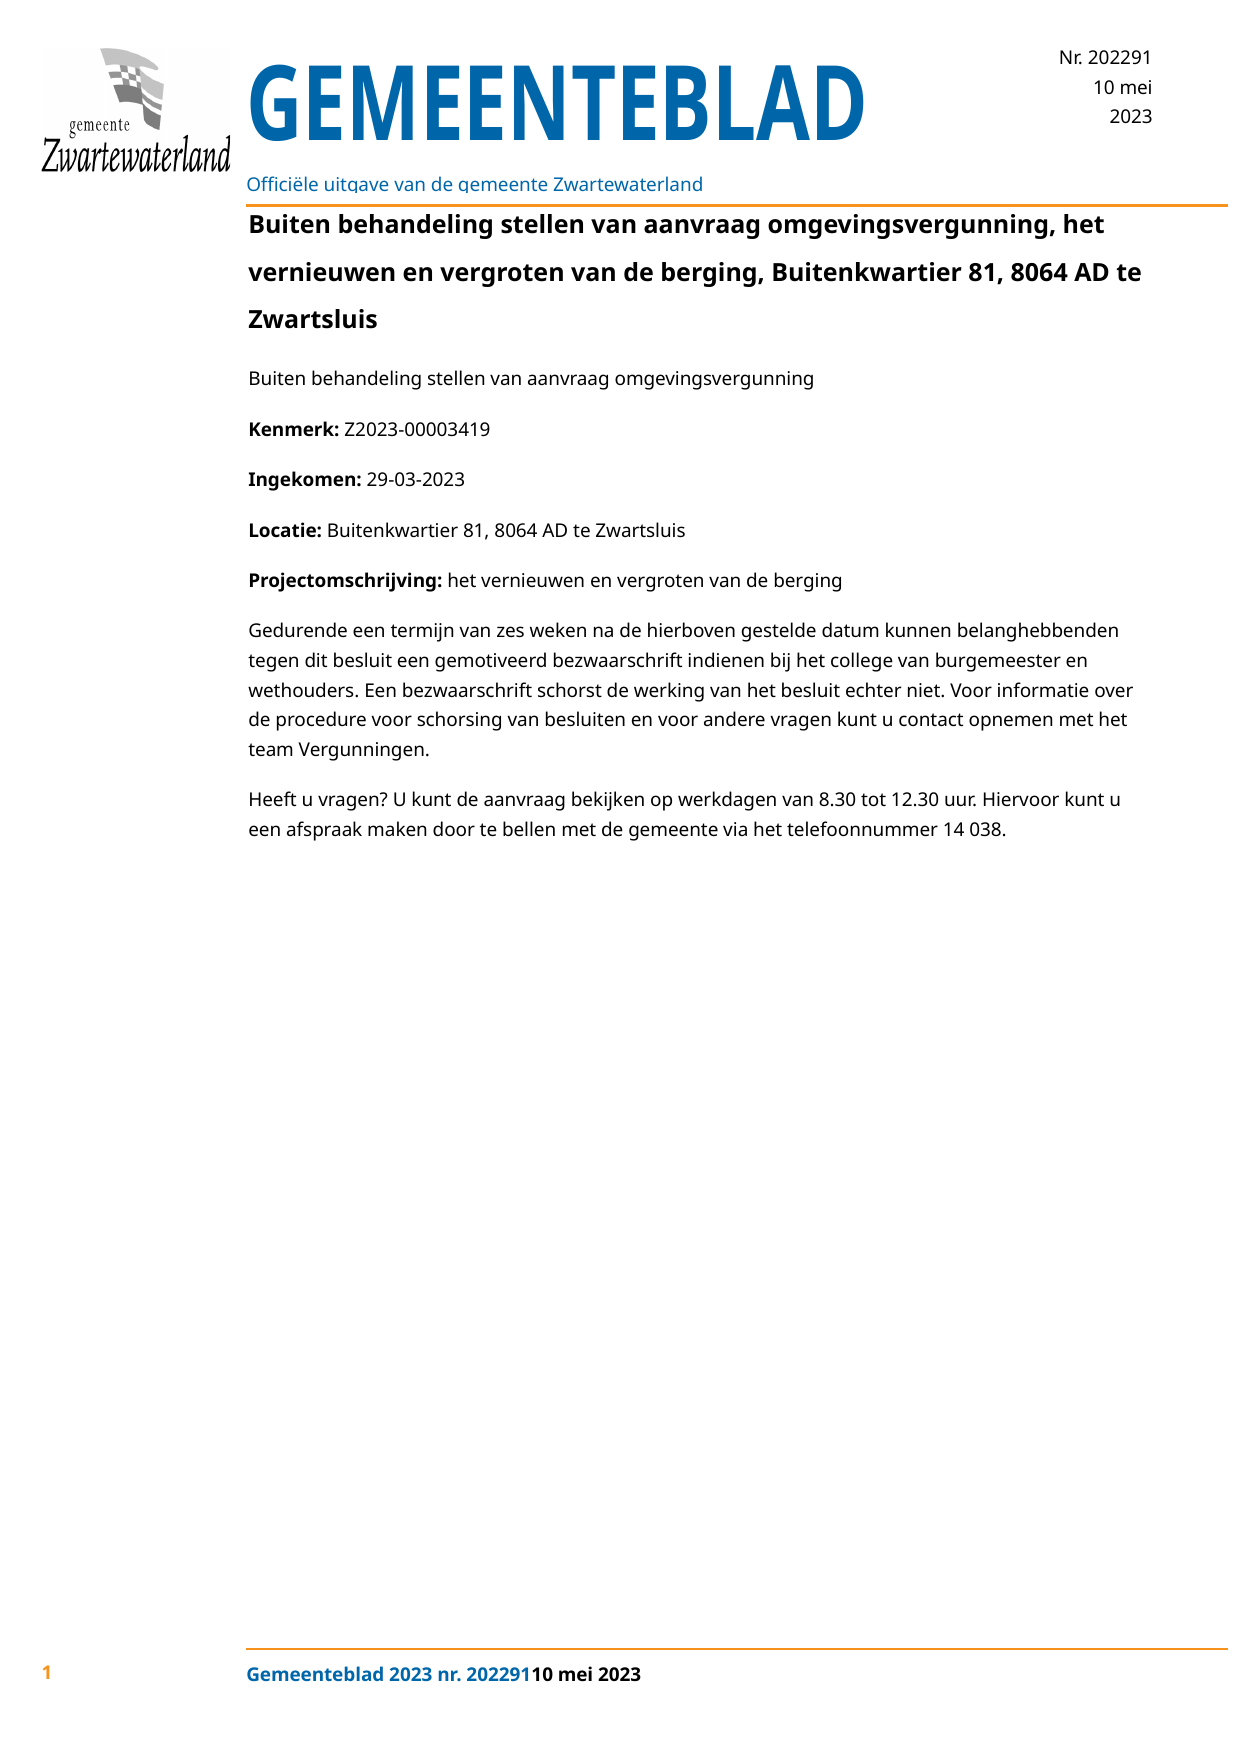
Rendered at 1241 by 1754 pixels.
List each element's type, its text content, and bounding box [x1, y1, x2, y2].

text Kenmerk: Z2023-00003419 [248, 416, 1152, 442]
text Gedurende een termijn van zes weken na de hierboven gestelde datum kunnen belanghebbenden tegen dit besluit een gemotiveerd bezwaarschrift indienen bij het college van burgemeester en wethouders. Een bezwaarschrift schorst de werking van het besluit echter niet. Voor informatie over de procedure voor schorsing van besluiten en voor andere vragen kunt u contact opnemen met het team Vergunningen. [248, 618, 1152, 762]
text Projectomschrijving: het vernieuwen en vergroten van de berging [248, 567, 1152, 593]
text Ingekomen: 29-03-2023 [248, 466, 1152, 492]
text Buiten behandeling stellen van aanvraag omgevingsvergunning [248, 366, 1152, 391]
picture [41, 47, 231, 172]
text Buiten behandeling stellen van aanvraag omgevingsvergunning, het vernieuwen en vergroten van de berging, Buitenkwartier 81, 8064 AD te Zwartsluis [248, 207, 1152, 336]
text Locatie: Buitenkwartier 81, 8064 AD te Zwartsluis [248, 517, 1152, 542]
text Heeft u vragen? U kunt de aanvraag bekijken op werkdagen van 8.30 tot 12.30 uur. Hiervoor kunt u een afspraak maken door te bellen met de gemeente via het telefoonnummer 14 038. [248, 786, 1152, 842]
